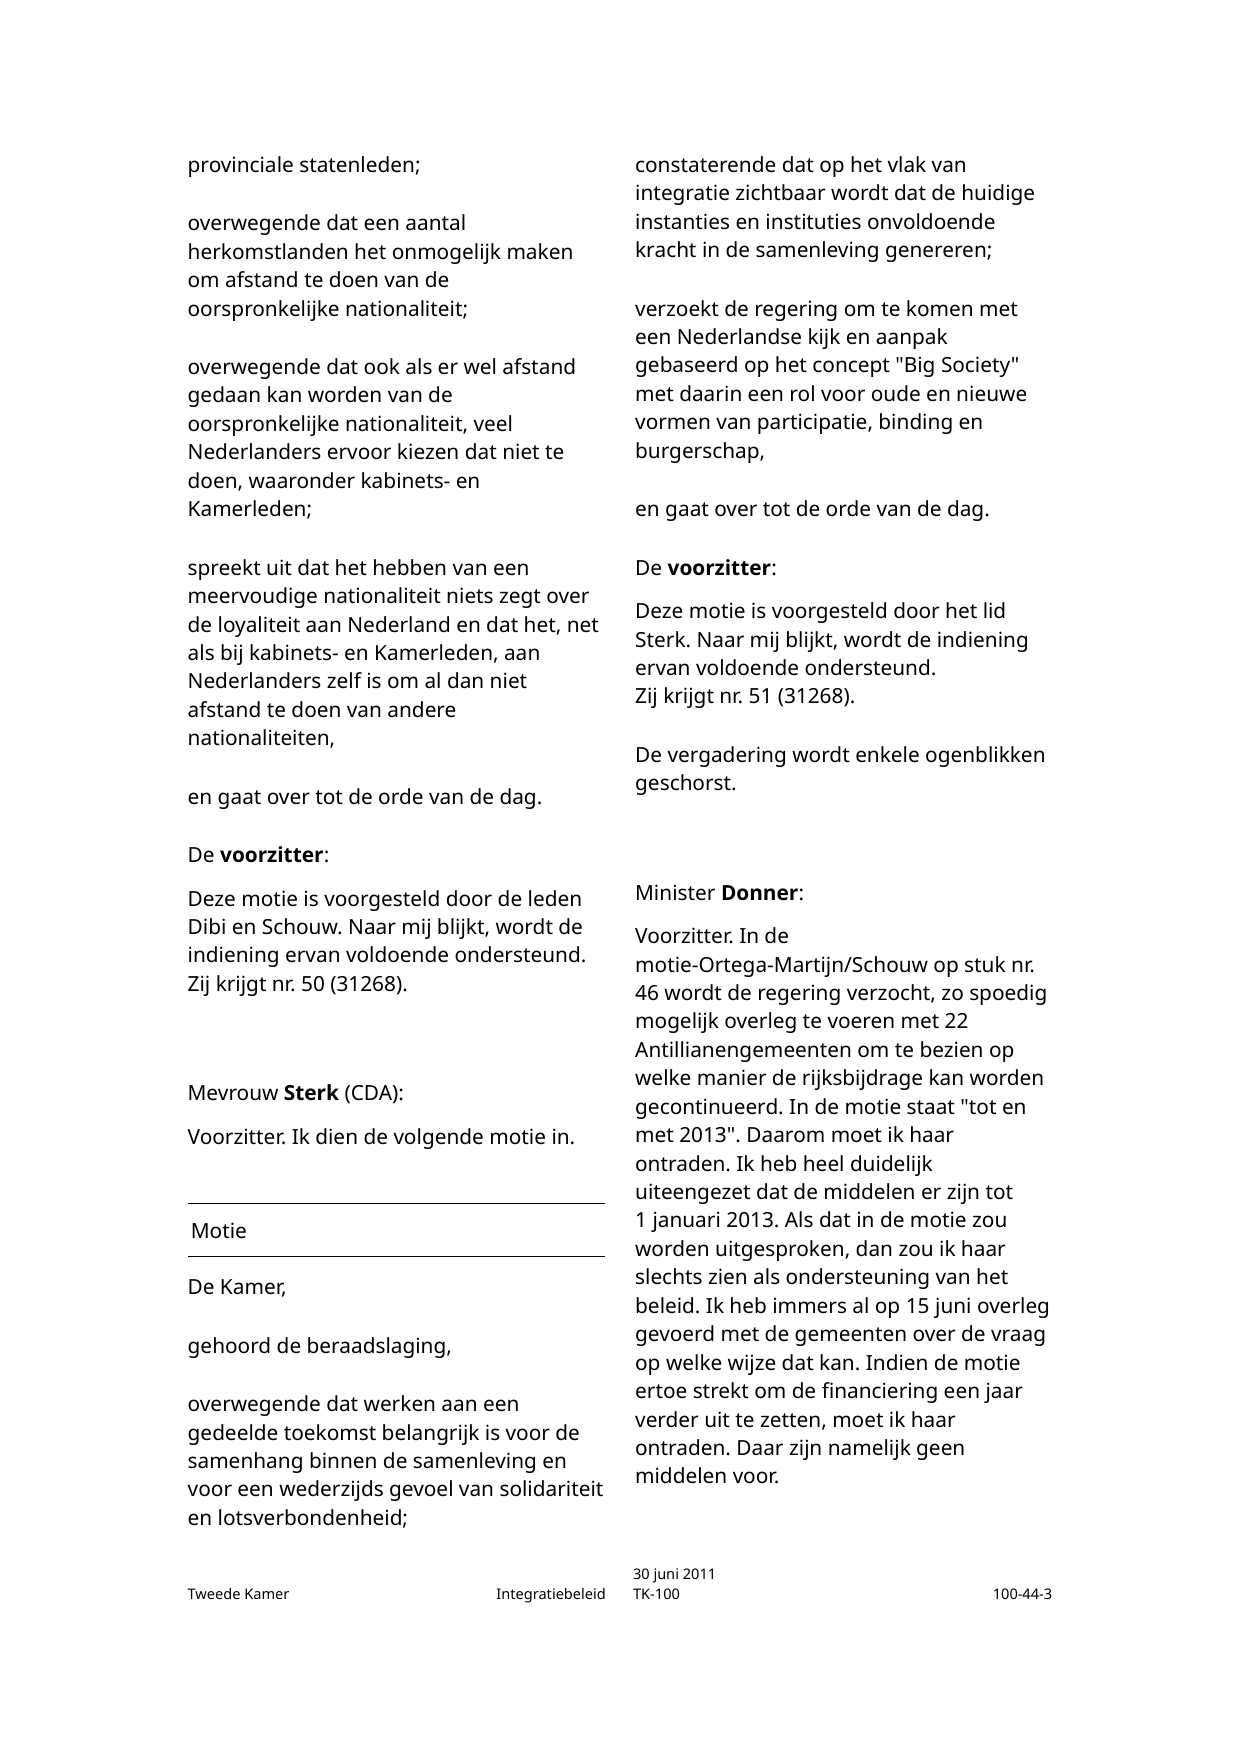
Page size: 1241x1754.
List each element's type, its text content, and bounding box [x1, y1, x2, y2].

text Voorzitter. Ik dien de volgende motie in. [187, 1122, 605, 1150]
text De vergadering wordt enkele ogenblikken geschorst. [635, 740, 1053, 797]
text overwegende dat een aantal herkomstlanden het onmogelijk maken om afstand te doen van de oorspronkelijke nationaliteit; [187, 208, 605, 322]
subtitle Motie [187, 1204, 605, 1257]
text Zij krijgt nr. 51 (31268). [635, 682, 1053, 710]
text gehoord de beraadslaging, [187, 1331, 605, 1359]
text spreekt uit dat het hebben van een meervoudige nationaliteit niets zegt over de loyaliteit aan Nederland en dat het, net als bij kabinets- en Kamerleden, aan Nederlanders zelf is om al dan niet afstand te doen van andere nationaliteiten, [187, 553, 605, 752]
text en gaat over tot de orde van de dag. [635, 494, 1053, 523]
text De voorzitter: [635, 553, 1053, 581]
text Deze motie is voorgesteld door de leden Dibi en Schouw. Naar mij blijkt, wordt de indiening ervan voldoende ondersteund. [187, 884, 605, 969]
text provinciale statenleden; [187, 150, 605, 178]
text Voorzitter. In de motie-Ortega-Martijn/Schouw op stuk nr. 46 wordt de regering verzocht, zo spoedig mogelijk overleg te voeren met 22 Antillianengemeenten om te bezien op welke manier de rijksbijdrage kan worden gecontinueerd. In de motie staat "tot en met 2013". Daarom moet ik haar ontraden. Ik heb heel duidelijk uiteengezet dat de middelen er zijn tot 1 januari 2013. Als dat in de motie zou worden uitgesproken, dan zou ik haar slechts zien als ondersteuning van het beleid. Ik heb immers al op 15 juni overleg gevoerd met de gemeenten over de vraag op welke wijze dat kan. Indien de motie ertoe strekt om de financiering een jaar verder uit te zetten, moet ik haar ontraden. Daar zijn namelijk geen middelen voor. [635, 921, 1053, 1490]
text  [187, 1027, 605, 1056]
text De voorzitter: [187, 840, 605, 869]
text overwegende dat werken aan een gedeelde toekomst belangrijk is voor de samenhang binnen de samenleving en voor een wederzijds gevoel van solidariteit en lotsverbondenheid; [187, 1389, 605, 1531]
text Mevrouw Sterk (CDA): [187, 1078, 605, 1107]
text Minister Donner: [635, 878, 1053, 906]
text De Kamer, [187, 1272, 605, 1301]
text Zij krijgt nr. 50 (31268). [187, 969, 605, 997]
text constaterende dat op het vlak van integratie zichtbaar wordt dat de huidige instanties en instituties onvoldoende kracht in de samenleving genereren; [635, 150, 1053, 264]
text en gaat over tot de orde van de dag. [187, 782, 605, 810]
text Deze motie is voorgesteld door het lid Sterk. Naar mij blijkt, wordt de indiening ervan voldoende ondersteund. [635, 596, 1053, 682]
text verzoekt de regering om te komen met een Nederlandse kijk en aanpak gebaseerd op het concept "Big Society" met daarin een rol voor oude en nieuwe vormen van participatie, binding en burgerschap, [635, 294, 1053, 464]
text overwegende dat ook als er wel afstand gedaan kan worden van de oorspronkelijke nationaliteit, veel Nederlanders ervoor kiezen dat niet te doen, waaronder kabinets- en Kamerleden; [187, 352, 605, 523]
text  [635, 827, 1053, 855]
